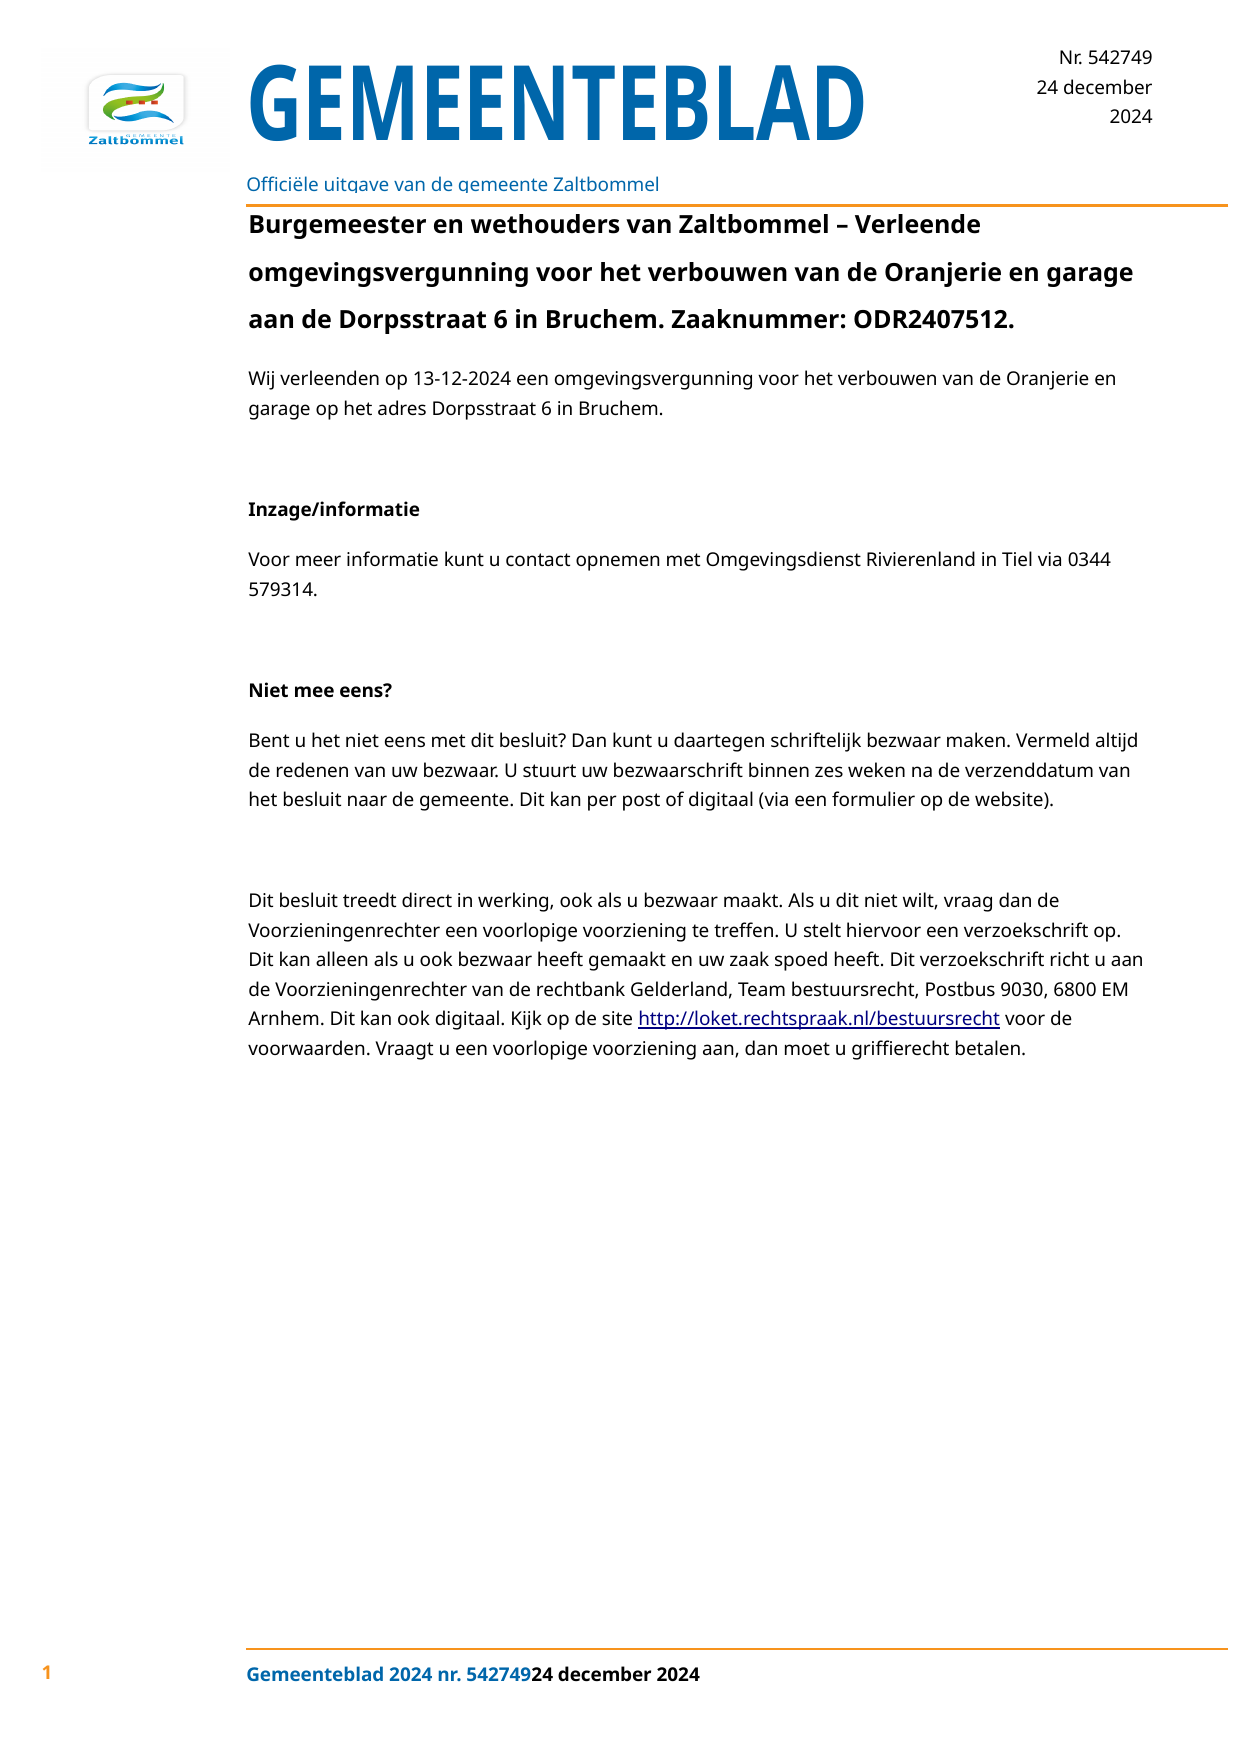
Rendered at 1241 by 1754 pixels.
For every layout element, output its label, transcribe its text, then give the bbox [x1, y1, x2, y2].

picture [41, 47, 231, 172]
text Dit besluit treedt direct in werking, ook als u bezwaar maakt. Als u dit niet wilt, vraag dan de Voorzieningenrechter een voorlopige voorziening te treffen. U stelt hiervoor een verzoekschrift op. Dit kan alleen als u ook bezwaar heeft gemaakt en uw zaak spoed heeft. Dit verzoekschrift richt u aan de Voorzieningenrechter van de rechtbank Gelderland, Team bestuursrecht, Postbus 9030, 6800 EM Arnhem. Dit kan ook digitaal. Kijk op de site http://loket.rechtspraak.nl/bestuursrecht voor de voorwaarden. Vraagt u een voorlopige voorziening aan, dan moet u griffierecht betalen. [248, 887, 1152, 1061]
text Niet mee eens? [248, 677, 1152, 702]
text Wij verleenden op 13-12-2024 een omgevingsvergunning voor het verbouwen van de Oranjerie en garage op het adres Dorpsstraat 6 in Bruchem. [248, 366, 1152, 421]
text Voor meer informatie kunt u contact opnemen met Omgevingsdienst Rivierenland in Tiel via 0344 579314. [248, 546, 1152, 602]
text Inzage/informatie [248, 496, 1152, 522]
text Bent u het niet eens met dit besluit? Dan kunt u daartegen schriftelijk bezwaar maken. Vermeld altijd de redenen van uw bezwaar. U stuurt uw bezwaarschrift binnen zes weken na de verzenddatum van het besluit naar de gemeente. Dit kan per post of digitaal (via een formulier op de website). [248, 727, 1152, 812]
text Burgemeester en wethouders van Zaltbommel – Verleende omgevingsvergunning voor het verbouwen van de Oranjerie en garage aan de Dorpsstraat 6 in Bruchem. Zaaknummer: ODR2407512. [248, 207, 1152, 336]
